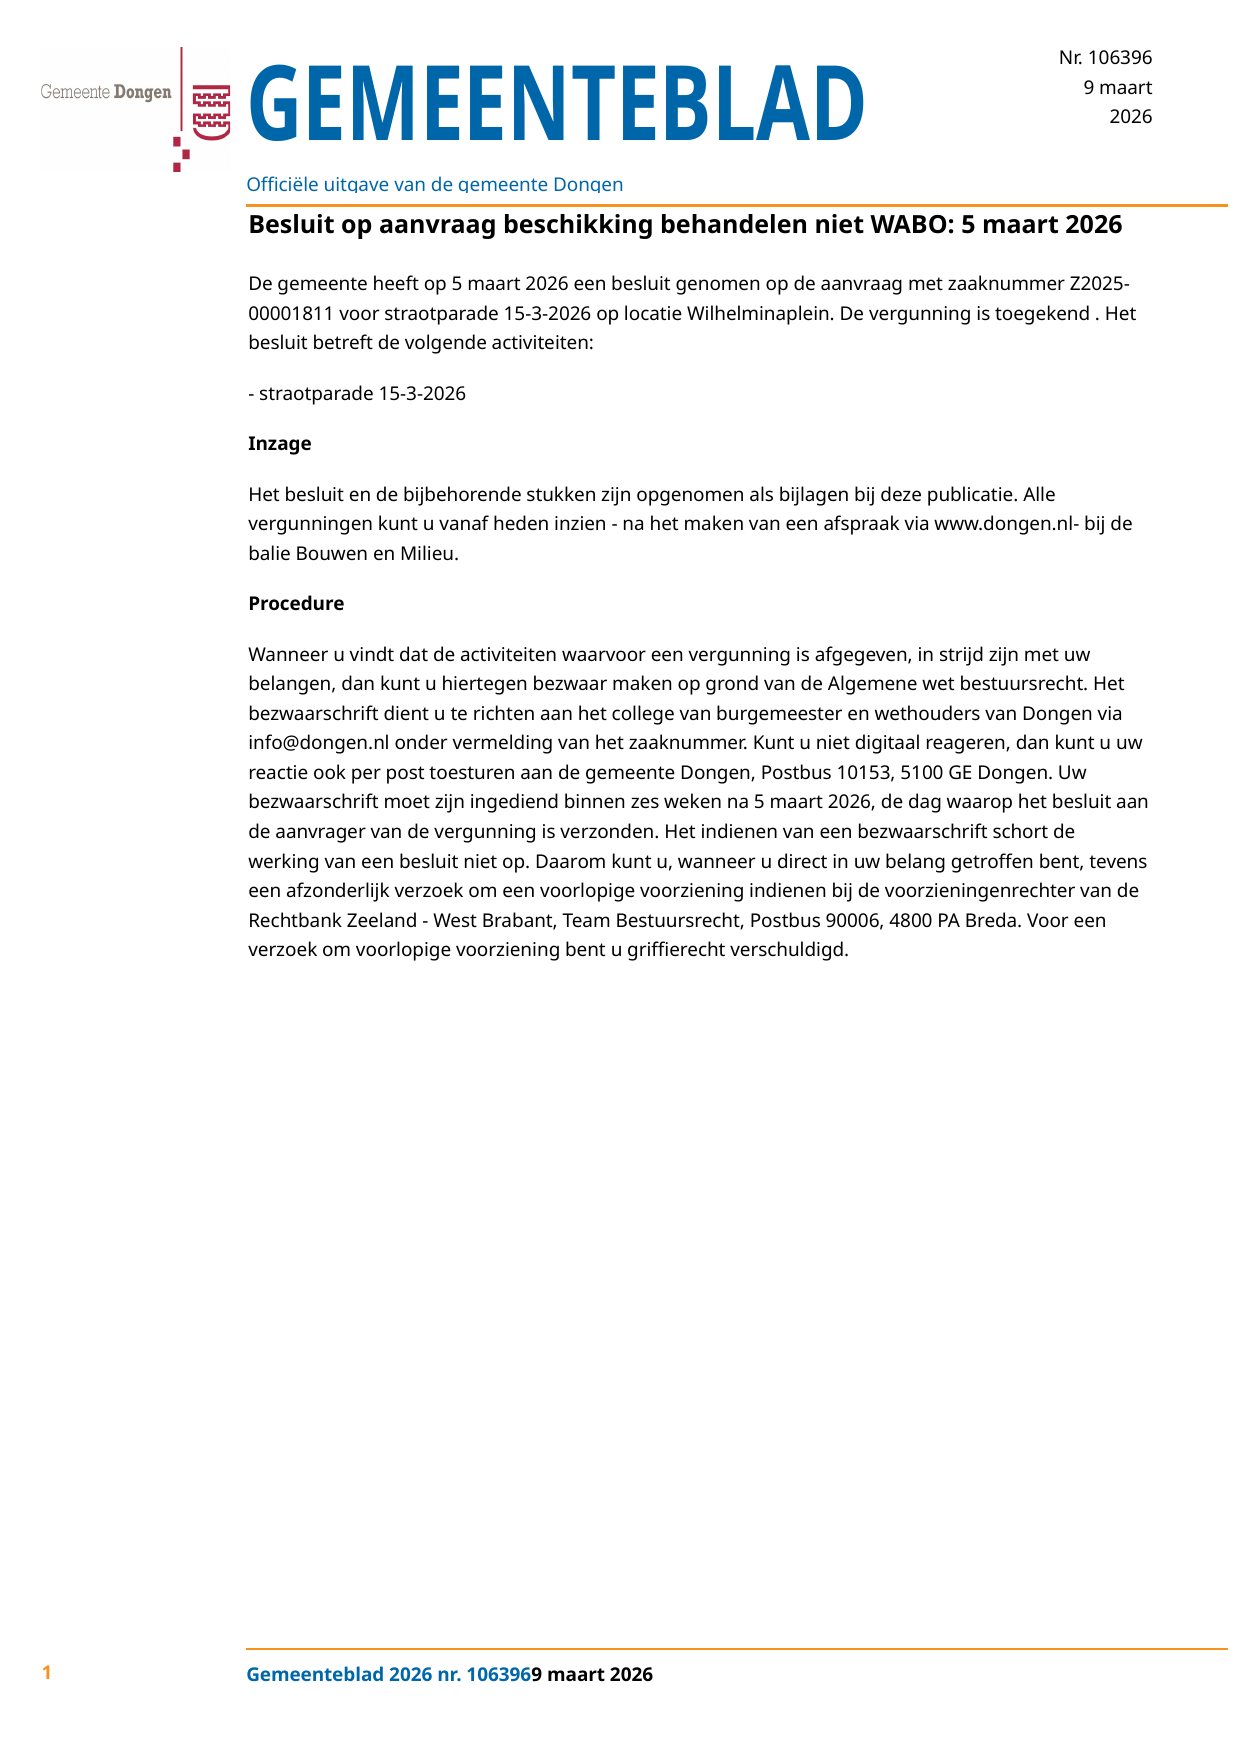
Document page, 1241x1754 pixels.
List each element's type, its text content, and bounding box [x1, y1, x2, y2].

text De gemeente heeft op 5 maart 2026 een besluit genomen op de aanvraag met zaaknummer Z2025-00001811 voor straotparade 15-3-2026 op locatie Wilhelminaplein. De vergunning is toegekend . Het besluit betreft de volgende activiteiten: [248, 270, 1152, 355]
text Besluit op aanvraag beschikking behandelen niet WABO: 5 maart 2026 [248, 207, 1152, 241]
picture [41, 47, 231, 172]
text Inzage [248, 430, 1152, 456]
text - straotparade 15-3-2026 [248, 380, 1152, 406]
text Wanneer u vindt dat de activiteiten waarvoor een vergunning is afgegeven, in strijd zijn met uw belangen, dan kunt u hiertegen bezwaar maken op grond van de Algemene wet bestuursrecht. Het bezwaarschrift dient u te richten aan het college van burgemeester en wethouders van Dongen via info@dongen.nl onder vermelding van het zaaknummer. Kunt u niet digitaal reageren, dan kunt u uw reactie ook per post toesturen aan de gemeente Dongen, Postbus 10153, 5100 GE Dongen. Uw bezwaarschrift moet zijn ingediend binnen zes weken na 5 maart 2026, de dag waarop het besluit aan de aanvrager van de vergunning is verzonden. Het indienen van een bezwaarschrift schort de werking van een besluit niet op. Daarom kunt u, wanneer u direct in uw belang getroffen bent, tevens een afzonderlijk verzoek om een voorlopige voorziening indienen bij de voorzieningenrechter van de Rechtbank Zeeland - West Brabant, Team Bestuursrecht, Postbus 90006, 4800 PA Breda. Voor een verzoek om voorlopige voorziening bent u griffierecht verschuldigd. [248, 641, 1152, 962]
text Het besluit en de bijbehorende stukken zijn opgenomen als bijlagen bij deze publicatie. Alle vergunningen kunt u vanaf heden inzien - na het maken van een afspraak via www.dongen.nl- bij de balie Bouwen en Milieu. [248, 481, 1152, 566]
text Procedure [248, 590, 1152, 616]
